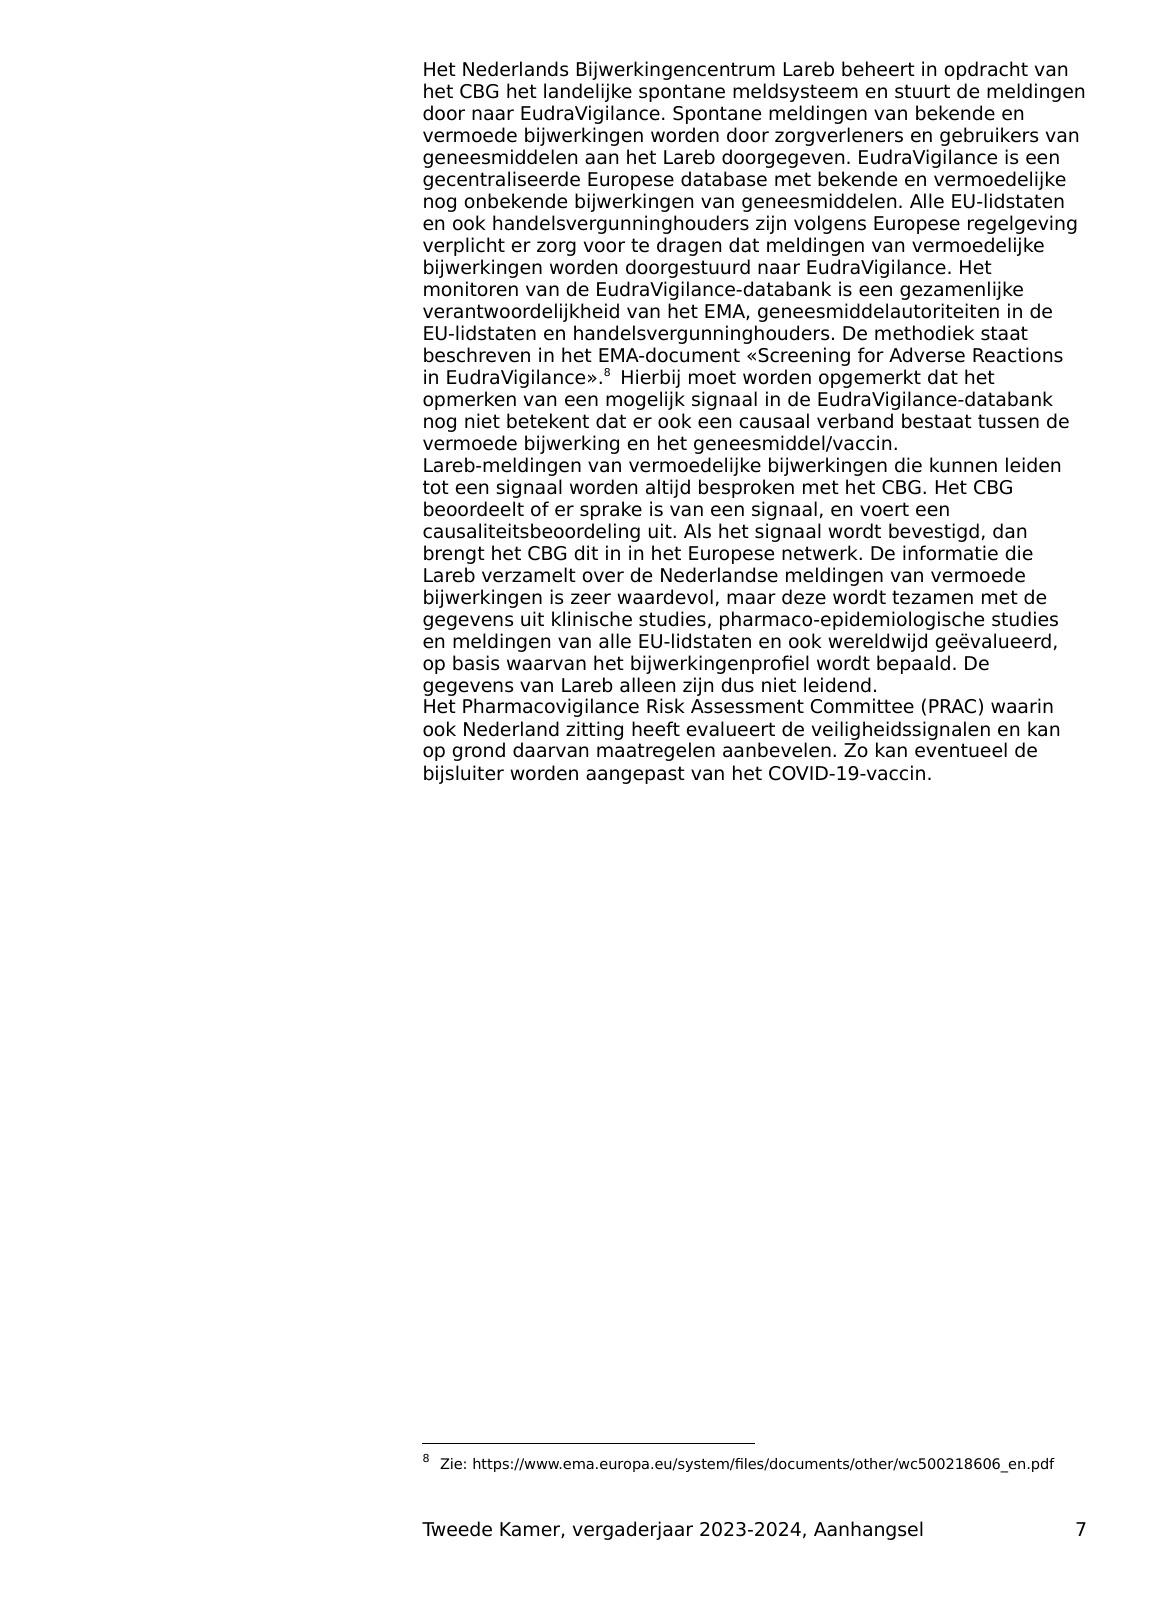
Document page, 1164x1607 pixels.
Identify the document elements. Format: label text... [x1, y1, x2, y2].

text Het Nederlands Bijwerkingencentrum Lareb beheert in opdracht van het CBG het landelijke spontane meldsysteem en stuurt de meldingen door naar EudraVigilance. Spontane meldingen van bekende en vermoede bijwerkingen worden door zorgverleners en gebruikers van geneesmiddelen aan het Lareb doorgegeven. EudraVigilance is een gecentraliseerde Europese database met bekende en vermoedelijke nog onbekende bijwerkingen van geneesmiddelen. Alle EU-lidstaten en ook handelsvergunninghouders zijn volgens Europese regelgeving verplicht er zorg voor te dragen dat meldingen van vermoedelijke bijwerkingen worden doorgestuurd naar EudraVigilance. Het monitoren van de EudraVigilance-databank is een gezamenlijke verantwoordelijkheid van het EMA, geneesmiddelautoriteiten in de EU-lidstaten en handelsvergunninghouders. De methodiek staat beschreven in het EMA-document «Screening for Adverse Reactions in EudraVigilance». Hierbij moet worden opgemerkt dat het opmerken van een mogelijk signaal in de EudraVigilance-databank nog niet betekent dat er ook een causaal verband bestaat tussen de vermoede bijwerking en het geneesmiddel/vaccin. [422, 59, 1087, 455]
text Het Pharmacovigilance Risk Assessment Committee (PRAC) waarin ook Nederland zitting heeft evalueert de veiligheidssignalen en kan op grond daarvan maatregelen aanbevelen. Zo kan eventueel de bijsluiter worden aangepast van het COVID-19-vaccin. [422, 696, 1087, 784]
text Lareb-meldingen van vermoedelijke bijwerkingen die kunnen leiden tot een signaal worden altijd besproken met het CBG. Het CBG beoordeelt of er sprake is van een signaal, en voert een causaliteitsbeoordeling uit. Als het signaal wordt bevestigd, dan brengt het CBG dit in in het Europese netwerk. De informatie die Lareb verzamelt over de Nederlandse meldingen van vermoede bijwerkingen is zeer waardevol, maar deze wordt tezamen met de gegevens uit klinische studies, pharmaco-epidemiologische studies en meldingen van alle EU-lidstaten en ook wereldwijd geëvalueerd, op basis waarvan het bijwerkingenprofiel wordt bepaald. De gegevens van Lareb alleen zijn dus niet leidend. [422, 455, 1087, 696]
text Zie: https://www.ema.europa.eu/system/files/documents/other/wc500218606_en.pdf [422, 1452, 1087, 1474]
